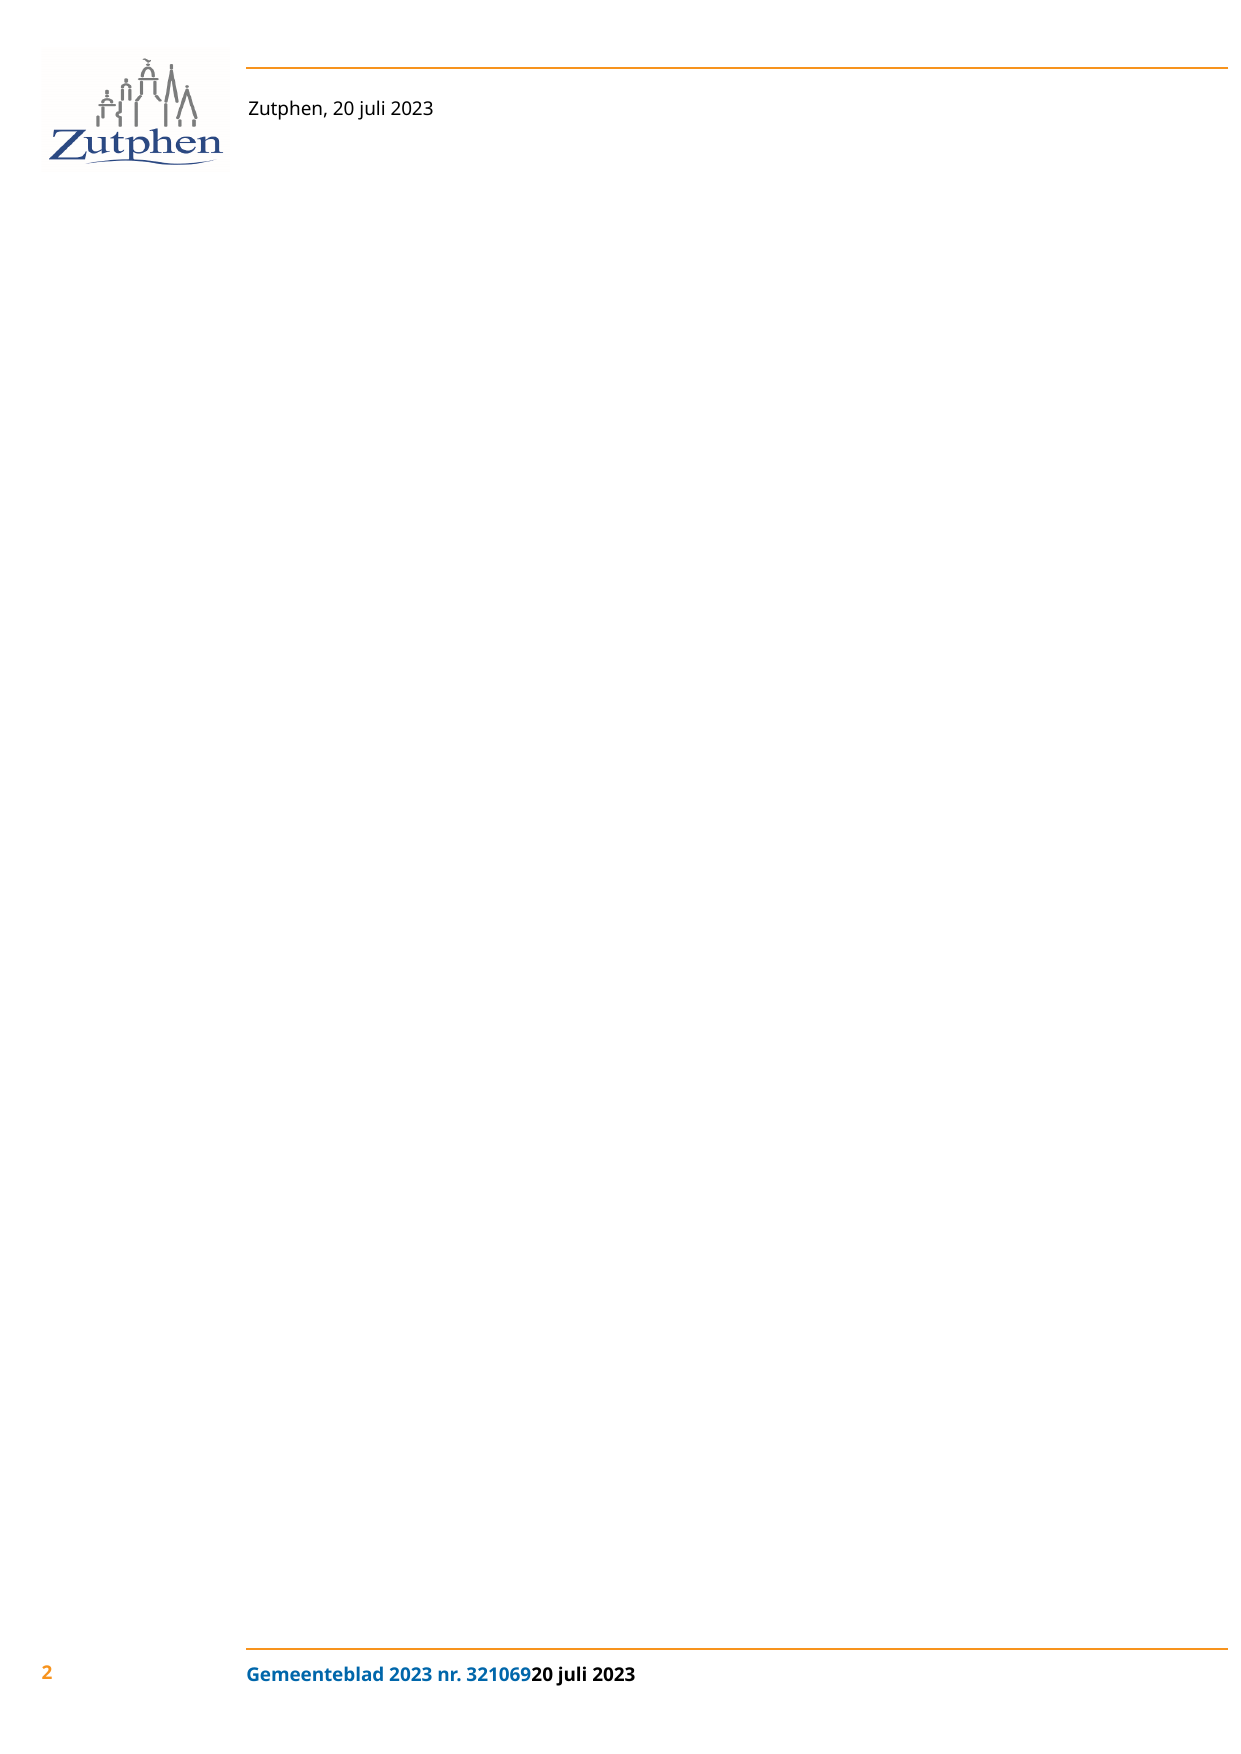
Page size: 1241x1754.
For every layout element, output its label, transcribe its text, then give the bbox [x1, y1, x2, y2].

picture [41, 47, 231, 172]
text Zutphen, 20 juli 2023 [248, 95, 1152, 121]
